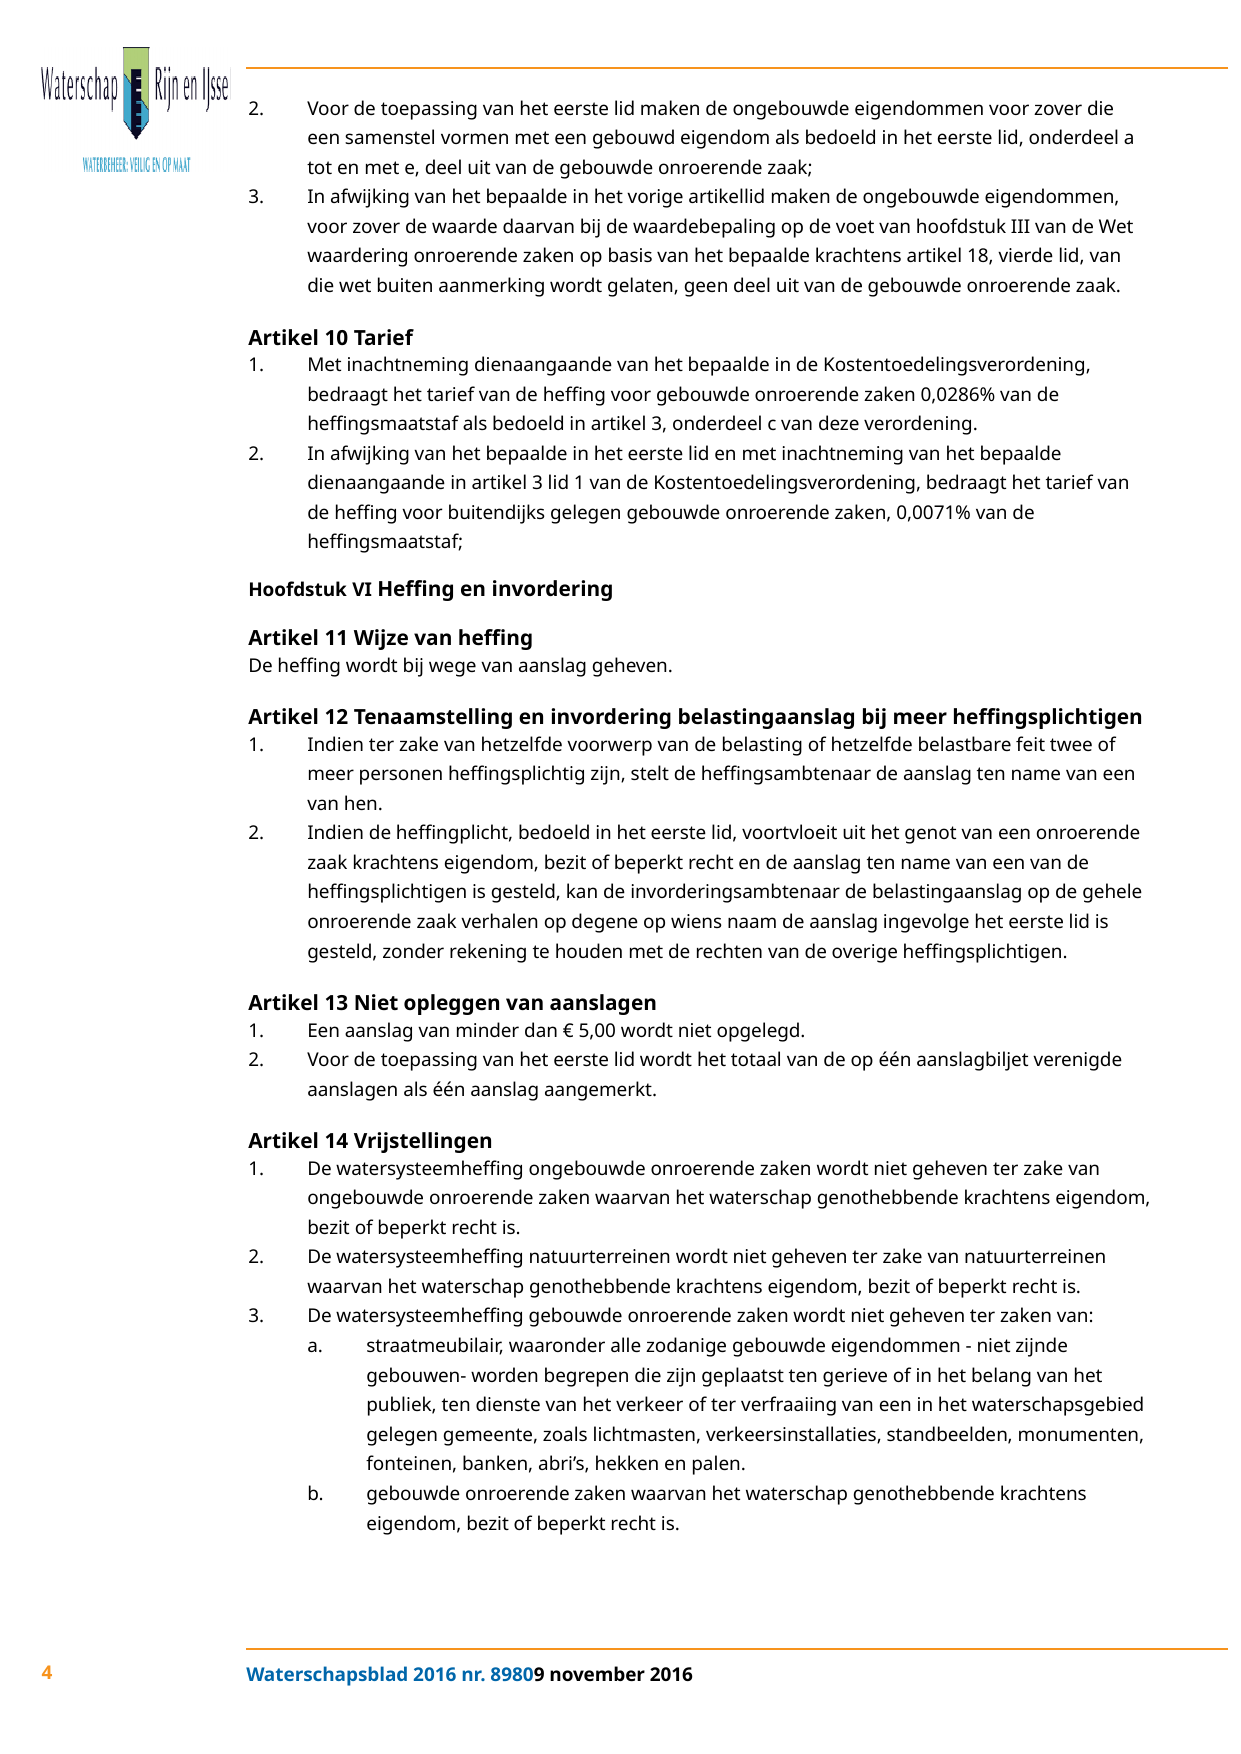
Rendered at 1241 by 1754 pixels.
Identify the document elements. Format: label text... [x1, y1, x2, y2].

list In afwijking van het bepaalde in het vorige artikellid maken de ongebouwde eigendommen, voor zover de waarde daarvan bij de waardebepaling op de voet van hoofdstuk III van de Wet waardering onroerende zaken op basis van het bepaalde krachtens artikel 18, vierde lid, van die wet buiten aanmerking wordt gelaten, geen deel uit van de gebouwde onroerende zaak. [248, 183, 1152, 298]
text Artikel 11 Wijze van heffing [248, 623, 1152, 652]
text Hoofdstuk VI Heffing en invordering [248, 574, 1152, 603]
text Artikel 12 Tenaamstelling en invordering belastingaanslag bij meer heffingsplichtigen [248, 702, 1152, 731]
text Artikel 10 Tarief [248, 323, 1152, 351]
picture [41, 47, 231, 172]
text De heffing wordt bij wege van aanslag geheven. [248, 652, 1152, 678]
text Artikel 14 Vrijstellingen [248, 1126, 1152, 1155]
list De watersysteemheffing gebouwde onroerende zaken wordt niet geheven ter zaken van: [248, 1303, 1152, 1328]
list Een aanslag van minder dan € 5,00 wordt niet opgelegd. [248, 1017, 1152, 1042]
text Artikel 13 Niet opleggen van aanslagen [248, 988, 1152, 1017]
list gebouwde onroerende zaken waarvan het waterschap genothebbende krachtens eigendom, bezit of beperkt recht is. [307, 1480, 1152, 1536]
list Met inachtneming dienaangaande van het bepaalde in de Kostentoedelingsverordening, bedraagt het tarief van de heffing voor gebouwde onroerende zaken 0,0286% van de heffingsmaatstaf als bedoeld in artikel 3, onderdeel c van deze verordening. [248, 351, 1152, 436]
list De watersysteemheffing ongebouwde onroerende zaken wordt niet geheven ter zake van ongebouwde onroerende zaken waarvan het waterschap genothebbende krachtens eigendom, bezit of beperkt recht is. [248, 1155, 1152, 1240]
list Indien ter zake van hetzelfde voorwerp van de belasting of hetzelfde belastbare feit twee of meer personen heffingsplichtig zijn, stelt de heffingsambtenaar de aanslag ten name van een van hen. [248, 731, 1152, 816]
list De watersysteemheffing natuurterreinen wordt niet geheven ter zake van natuurterreinen waarvan het waterschap genothebbende krachtens eigendom, bezit of beperkt recht is. [248, 1243, 1152, 1299]
list Indien de heffingplicht, bedoeld in het eerste lid, voortvloeit uit het genot van een onroerende zaak krachtens eigendom, bezit of beperkt recht en de aanslag ten name van een van de heffingsplichtigen is gesteld, kan de invorderingsambtenaar de belastingaanslag op de gehele onroerende zaak verhalen op degene op wiens naam de aanslag ingevolge het eerste lid is gesteld, zonder rekening te houden met de rechten van de overige heffingsplichtigen. [248, 819, 1152, 964]
list Voor de toepassing van het eerste lid maken de ongebouwde eigendommen voor zover die een samenstel vormen met een gebouwd eigendom als bedoeld in het eerste lid, onderdeel a tot en met e, deel uit van de gebouwde onroerende zaak; [248, 95, 1152, 180]
list straatmeubilair, waaronder alle zodanige gebouwde eigendommen - niet zijnde gebouwen- worden begrepen die zijn geplaatst ten gerieve of in het belang van het publiek, ten dienste van het verkeer of ter verfraaiing van een in het waterschapsgebied gelegen gemeente, zoals lichtmasten, verkeersinstallaties, standbeelden, monumenten, fonteinen, banken, abri’s, hekken en palen. [307, 1332, 1152, 1476]
list In afwijking van het bepaalde in het eerste lid en met inachtneming van het bepaalde dienaangaande in artikel 3 lid 1 van de Kostentoedelingsverordening, bedraagt het tarief van de heffing voor buitendijks gelegen gebouwde onroerende zaken, 0,0071% van de heffingsmaatstaf; [248, 440, 1152, 554]
list Voor de toepassing van het eerste lid wordt het totaal van de op één aanslagbiljet verenigde aanslagen als één aanslag aangemerkt. [248, 1046, 1152, 1102]
